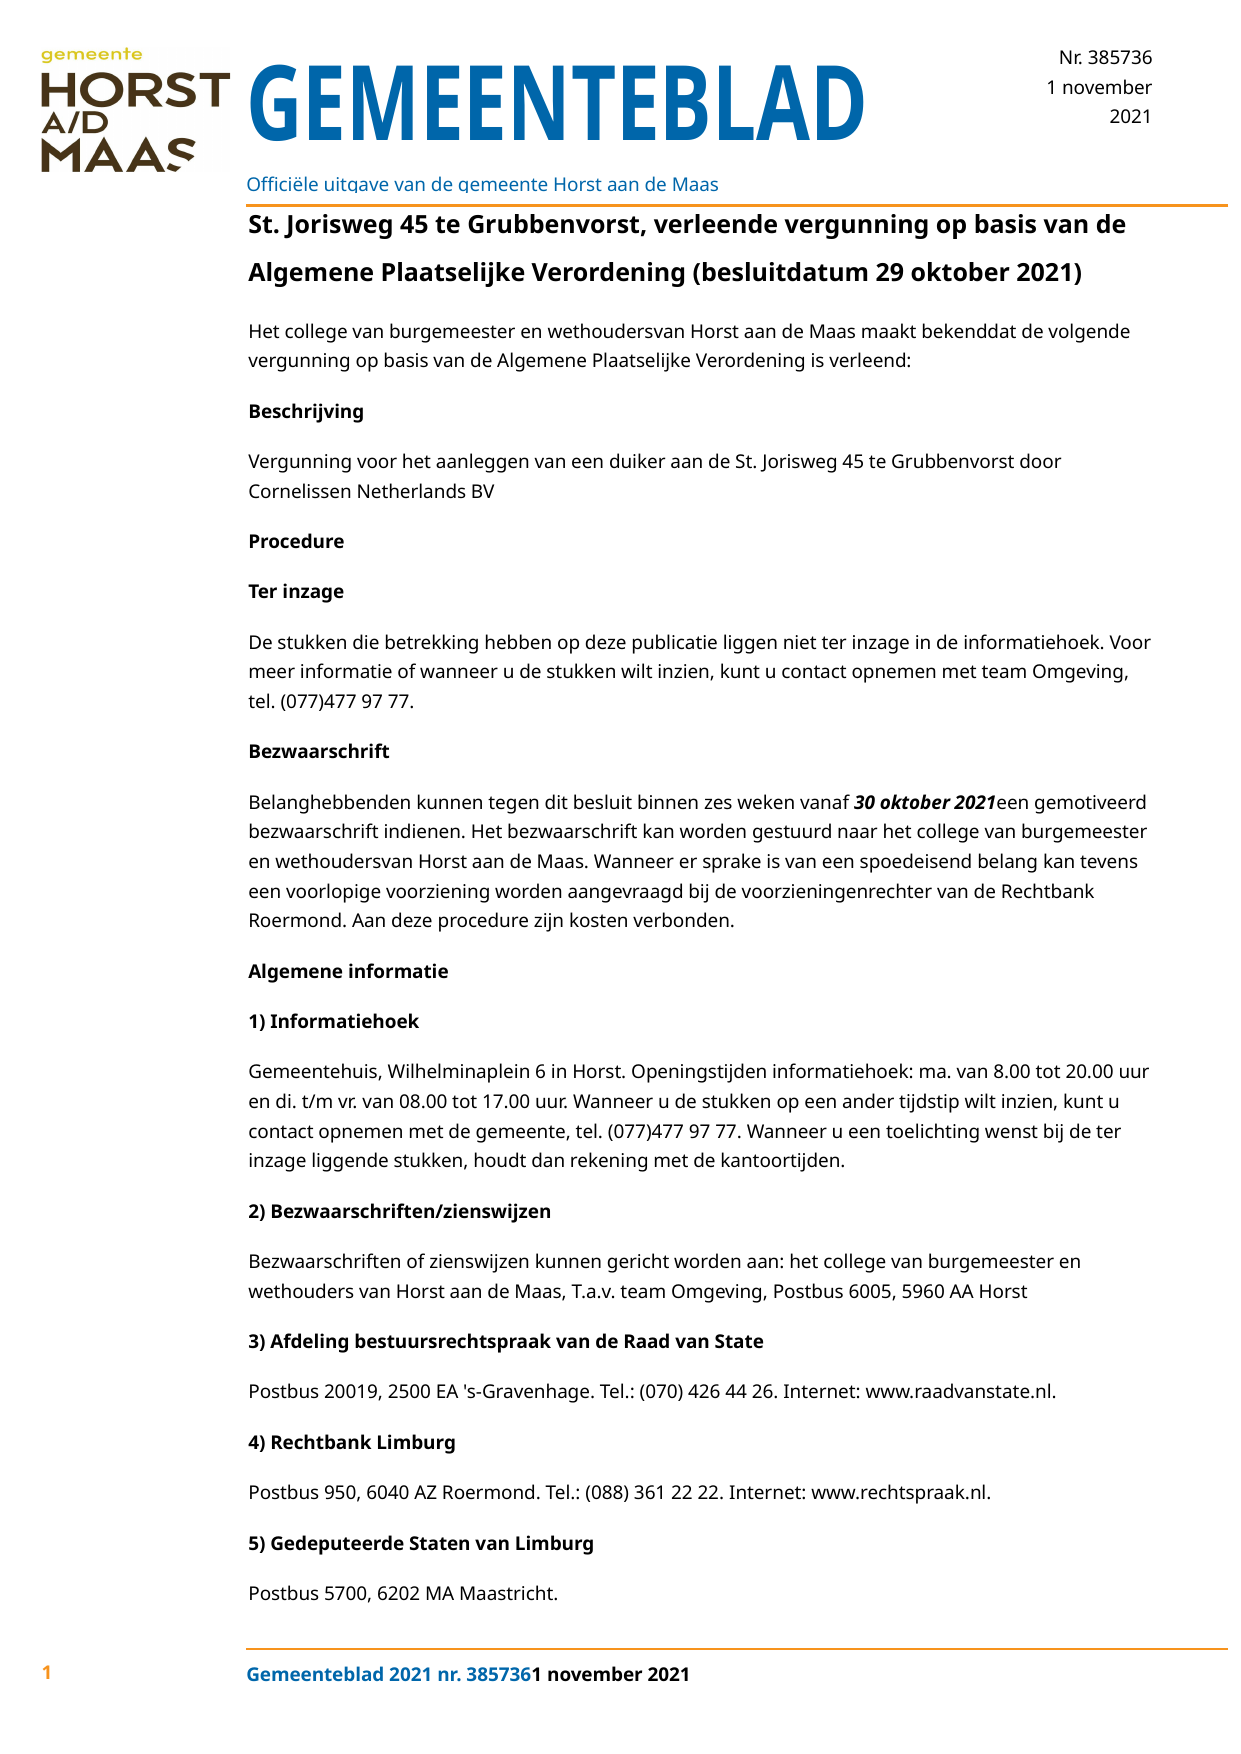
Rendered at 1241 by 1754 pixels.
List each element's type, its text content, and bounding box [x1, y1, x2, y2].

text 2) Bezwaarschriften/zienswijzen [248, 1198, 1152, 1224]
text Bezwaarschriften of zienswijzen kunnen gericht worden aan: het college van burgemeester en wethouders van Horst aan de Maas, T.a.v. team Omgeving, Postbus 6005, 5960 AA Horst [248, 1248, 1152, 1304]
text Ter inzage [248, 579, 1152, 604]
text Procedure [248, 528, 1152, 554]
text Bezwaarschrift [248, 739, 1152, 764]
text 1) Informatiehoek [248, 1008, 1152, 1034]
text Postbus 5700, 6202 MA Maastricht. [248, 1580, 1152, 1606]
text Gemeentehuis, Wilhelminaplein 6 in Horst. Openingstijden informatiehoek: ma. van 8.00 tot 20.00 uur en di. t/m vr. van 08.00 tot 17.00 uur. Wanneer u de stukken op een ander tijdstip wilt inzien, kunt u contact opnemen met de gemeente, tel. (077)477 97 77. Wanneer u een toelichting wenst bij de ter inzage liggende stukken, houdt dan rekening met de kantoortijden. [248, 1059, 1152, 1173]
text 5) Gedeputeerde Staten van Limburg [248, 1530, 1152, 1556]
text 4) Rechtbank Limburg [248, 1429, 1152, 1455]
text De stukken die betrekking hebben op deze publicatie liggen niet ter inzage in de informatiehoek. Voor meer informatie of wanneer u de stukken wilt inzien, kunt u contact opnemen met team Omgeving, tel. (077)477 97 77. [248, 629, 1152, 714]
text Postbus 950, 6040 AZ Roermond. Tel.: (088) 361 22 22. Internet: www.rechtspraak.nl. [248, 1479, 1152, 1505]
text Beschrijving [248, 398, 1152, 424]
text Algemene informatie [248, 958, 1152, 984]
text 3) Afdeling bestuursrechtspraak van de Raad van State [248, 1328, 1152, 1354]
text Postbus 20019, 2500 EA 's-Gravenhage. Tel.: (070) 426 44 26. Internet: www.raadvanstate.nl. [248, 1379, 1152, 1404]
picture [41, 47, 231, 172]
text Het college van burgemeester en wethoudersvan Horst aan de Maas maakt bekenddat de volgende vergunning op basis van de Algemene Plaatselijke Verordening is verleend: [248, 318, 1152, 373]
text Vergunning voor het aanleggen van een duiker aan de St. Jorisweg 45 te Grubbenvorst door Cornelissen Netherlands BV [248, 448, 1152, 504]
text St. Jorisweg 45 te Grubbenvorst, verleende vergunning op basis van de Algemene Plaatselijke Verordening (besluitdatum 29 oktober 2021) [248, 207, 1152, 288]
text Belanghebbenden kunnen tegen dit besluit binnen zes weken vanaf 30 oktober 2021een gemotiveerd bezwaarschrift indienen. Het bezwaarschrift kan worden gestuurd naar het college van burgemeester en wethoudersvan Horst aan de Maas. Wanneer er sprake is van een spoedeisend belang kan tevens een voorlopige voorziening worden aangevraagd bij de voorzieningenrechter van de Rechtbank Roermond. Aan deze procedure zijn kosten verbonden. [248, 789, 1152, 933]
